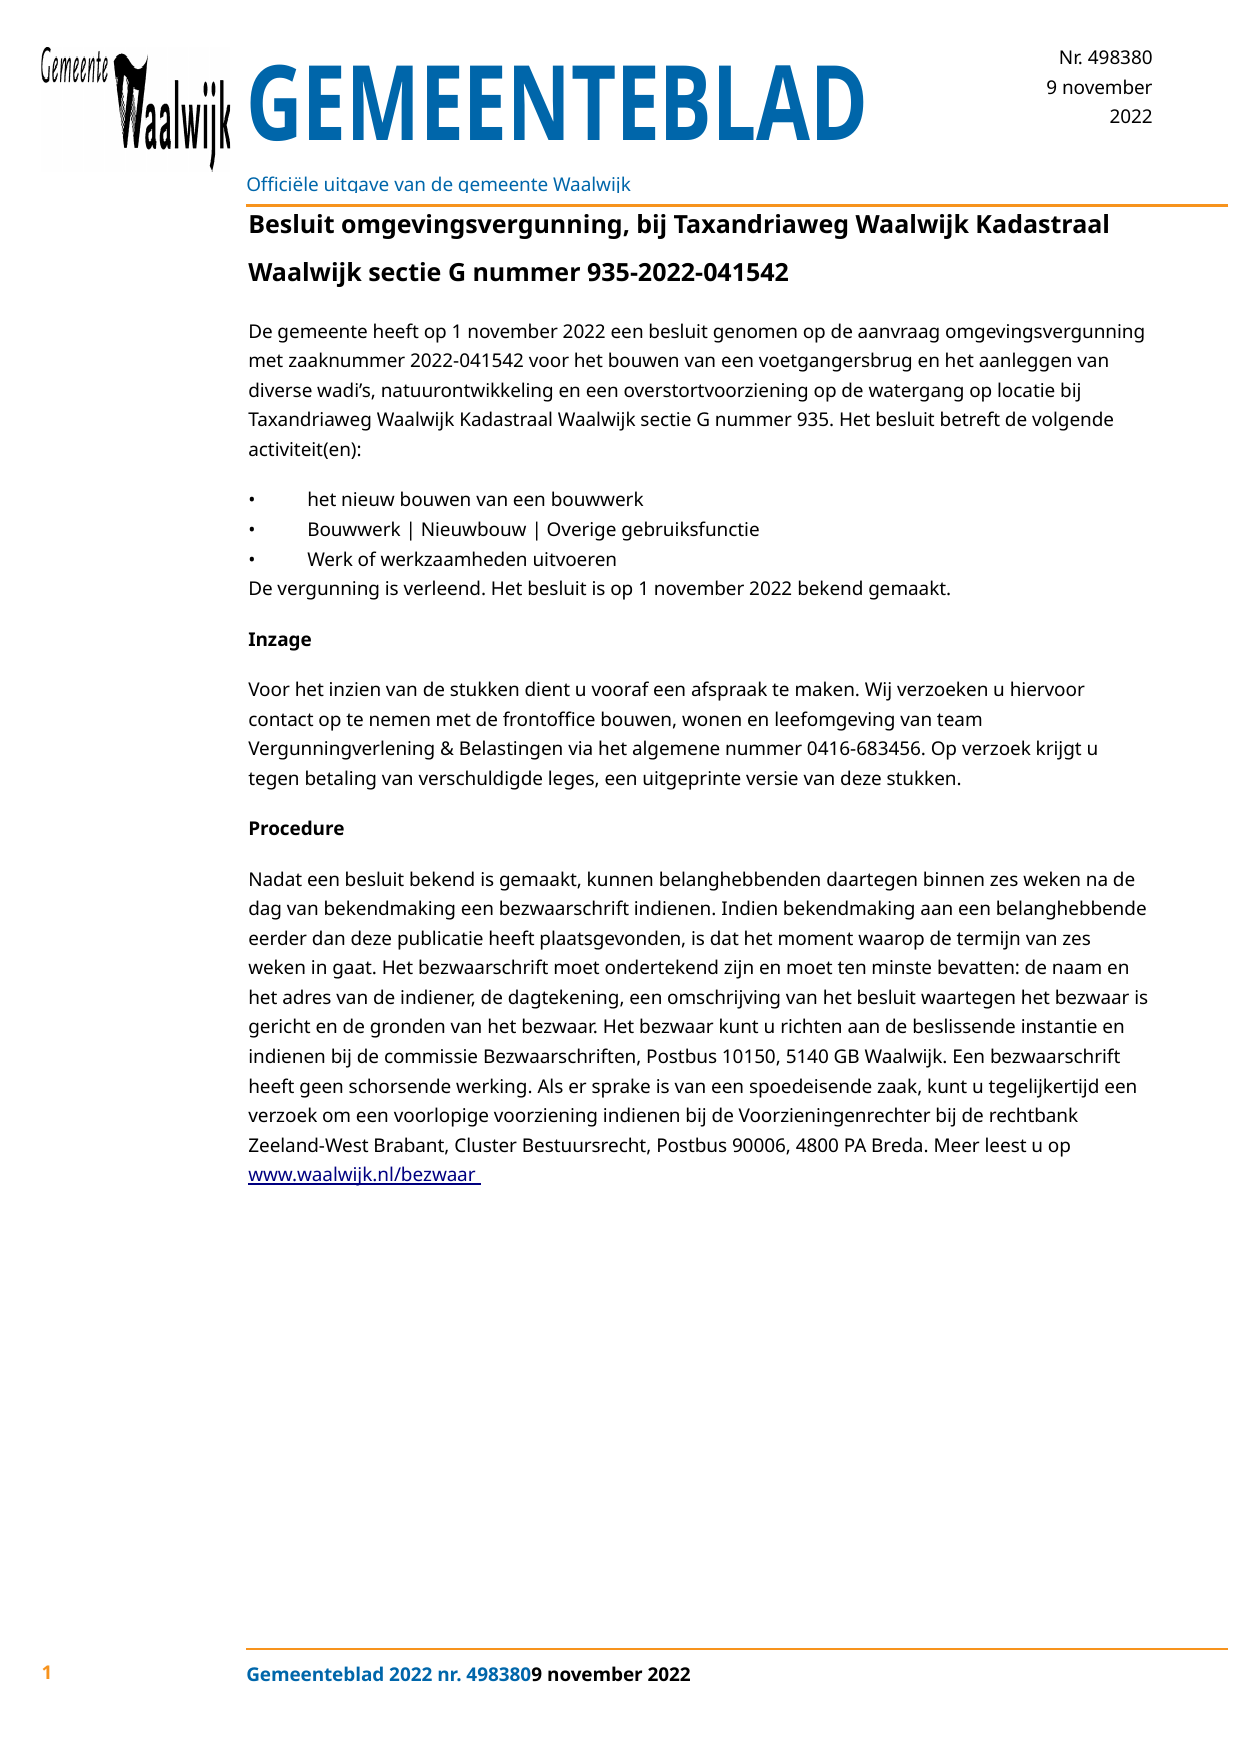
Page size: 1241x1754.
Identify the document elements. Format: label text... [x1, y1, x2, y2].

picture [41, 47, 231, 172]
list het nieuw bouwen van een bouwwerk [248, 487, 1152, 512]
text Voor het inzien van de stukken dient u vooraf een afspraak te maken. Wij verzoeken u hiervoor contact op te nemen met de frontoffice bouwen, wonen en leefomgeving van team Vergunningverlening & Belastingen via het algemene nummer 0416-683456. Op verzoek krijgt u tegen betaling van verschuldigde leges, een uitgeprinte versie van deze stukken. [248, 676, 1152, 791]
list Bouwwerk | Nieuwbouw | Overige gebruiksfunctie [248, 516, 1152, 542]
text De vergunning is verleend. Het besluit is op 1 november 2022 bekend gemaakt. [248, 575, 1152, 601]
text Inzage [248, 626, 1152, 652]
text Procedure [248, 815, 1152, 841]
list Werk of werkzaamheden uitvoeren [248, 546, 1152, 572]
text De gemeente heeft op 1 november 2022 een besluit genomen op de aanvraag omgevingsvergunning met zaaknummer 2022-041542 voor het bouwen van een voetgangersbrug en het aanleggen van diverse wadi’s, natuurontwikkeling en een overstortvoorziening op de watergang op locatie bij Taxandriaweg Waalwijk Kadastraal Waalwijk sectie G nummer 935. Het besluit betreft de volgende activiteit(en): [248, 318, 1152, 462]
text Nadat een besluit bekend is gemaakt, kunnen belanghebbenden daartegen binnen zes weken na de dag van bekendmaking een bezwaarschrift indienen. Indien bekendmaking aan een belanghebbende eerder dan deze publicatie heeft plaatsgevonden, is dat het moment waarop de termijn van zes weken in gaat. Het bezwaarschrift moet ondertekend zijn en moet ten minste bevatten: de naam en het adres van de indiener, de dagtekening, een omschrijving van het besluit waartegen het bezwaar is gericht en de gronden van het bezwaar. Het bezwaar kunt u richten aan de beslissende instantie en indienen bij de commissie Bezwaarschriften, Postbus 10150, 5140 GB Waalwijk. Een bezwaarschrift heeft geen schorsende werking. Als er sprake is van een spoedeisende zaak, kunt u tegelijkertijd een verzoek om een voorlopige voorziening indienen bij de Voorzieningenrechter bij de rechtbank Zeeland-West Brabant, Cluster Bestuursrecht, Postbus 90006, 4800 PA Breda. Meer leest u op www.waalwijk.nl/bezwaar [248, 866, 1152, 1187]
text Besluit omgevingsvergunning, bij Taxandriaweg Waalwijk Kadastraal Waalwijk sectie G nummer 935-2022-041542 [248, 207, 1152, 288]
